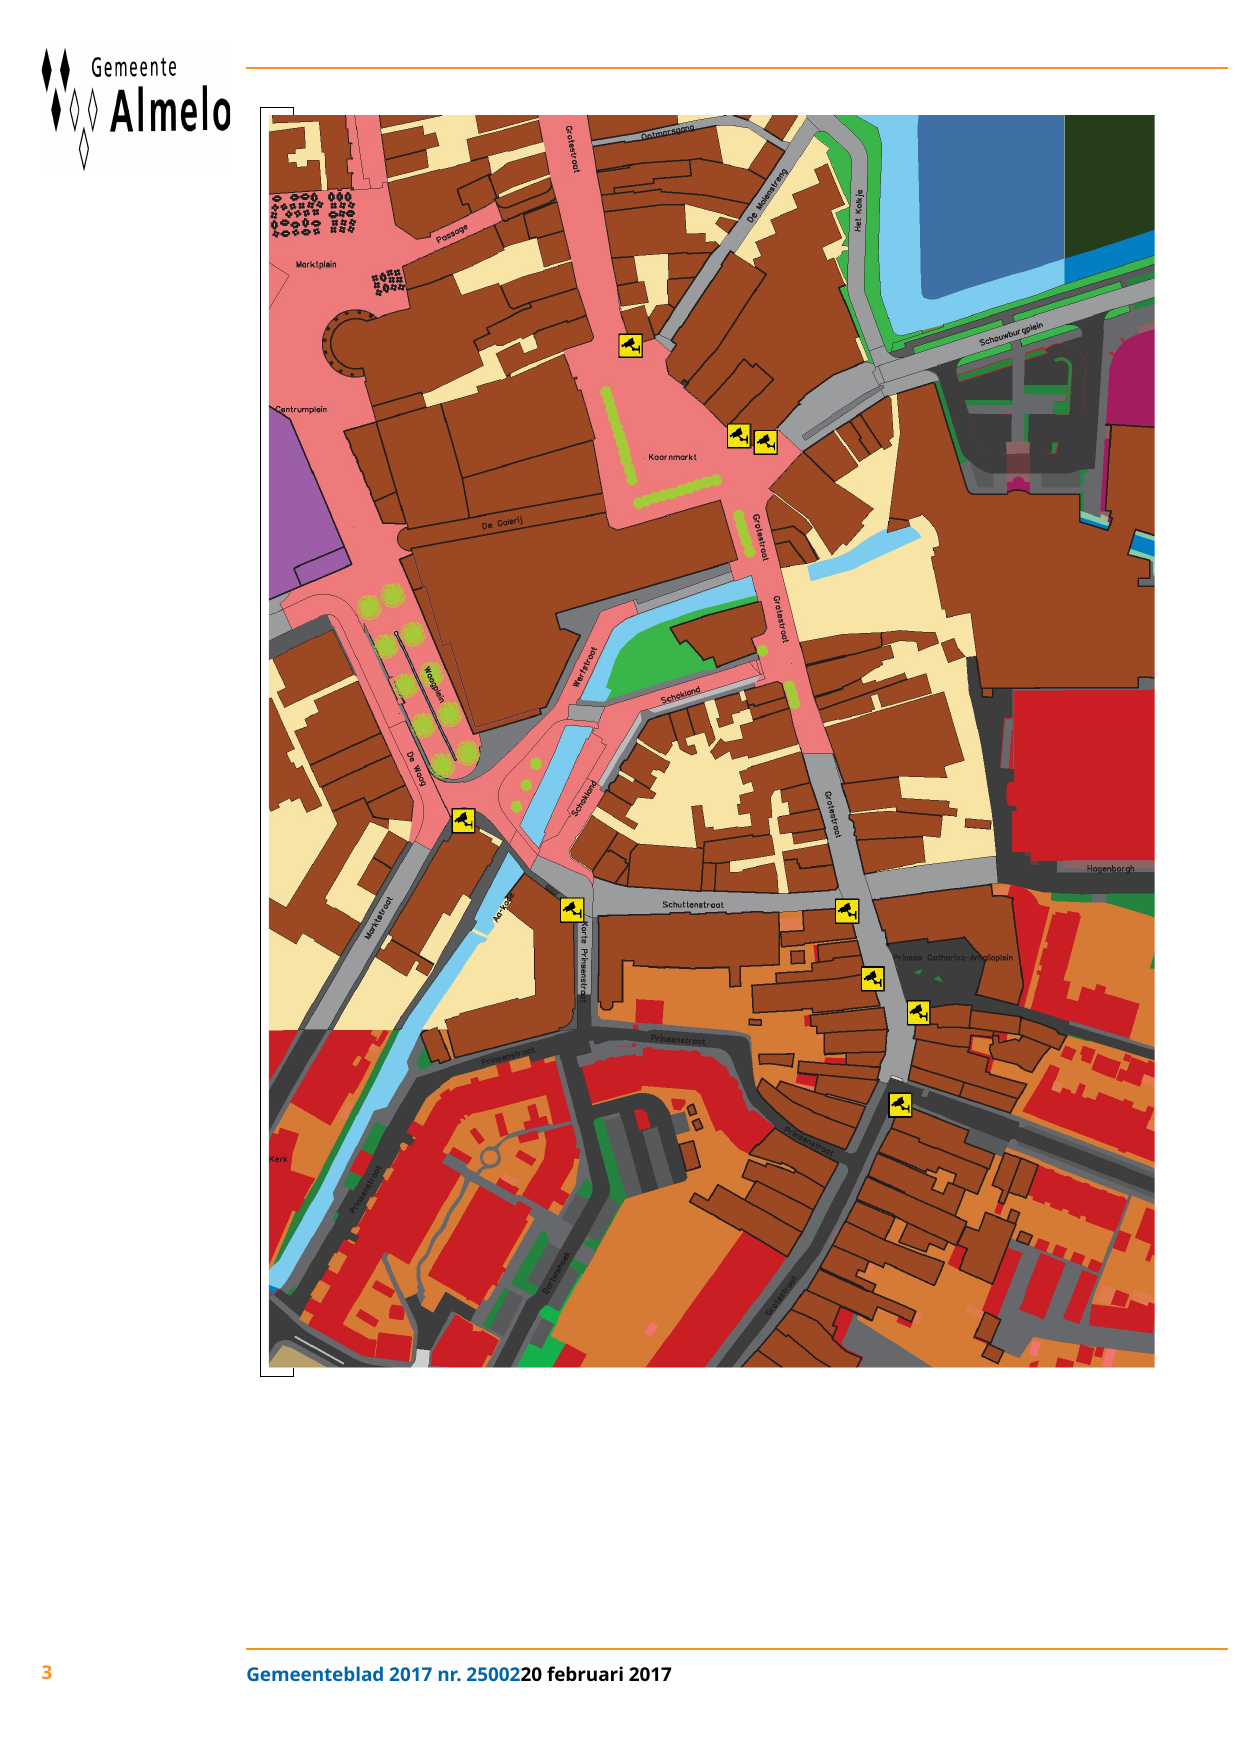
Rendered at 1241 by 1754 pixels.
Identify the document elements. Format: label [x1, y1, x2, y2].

picture [268, 115, 1155, 1368]
picture [41, 47, 231, 172]
